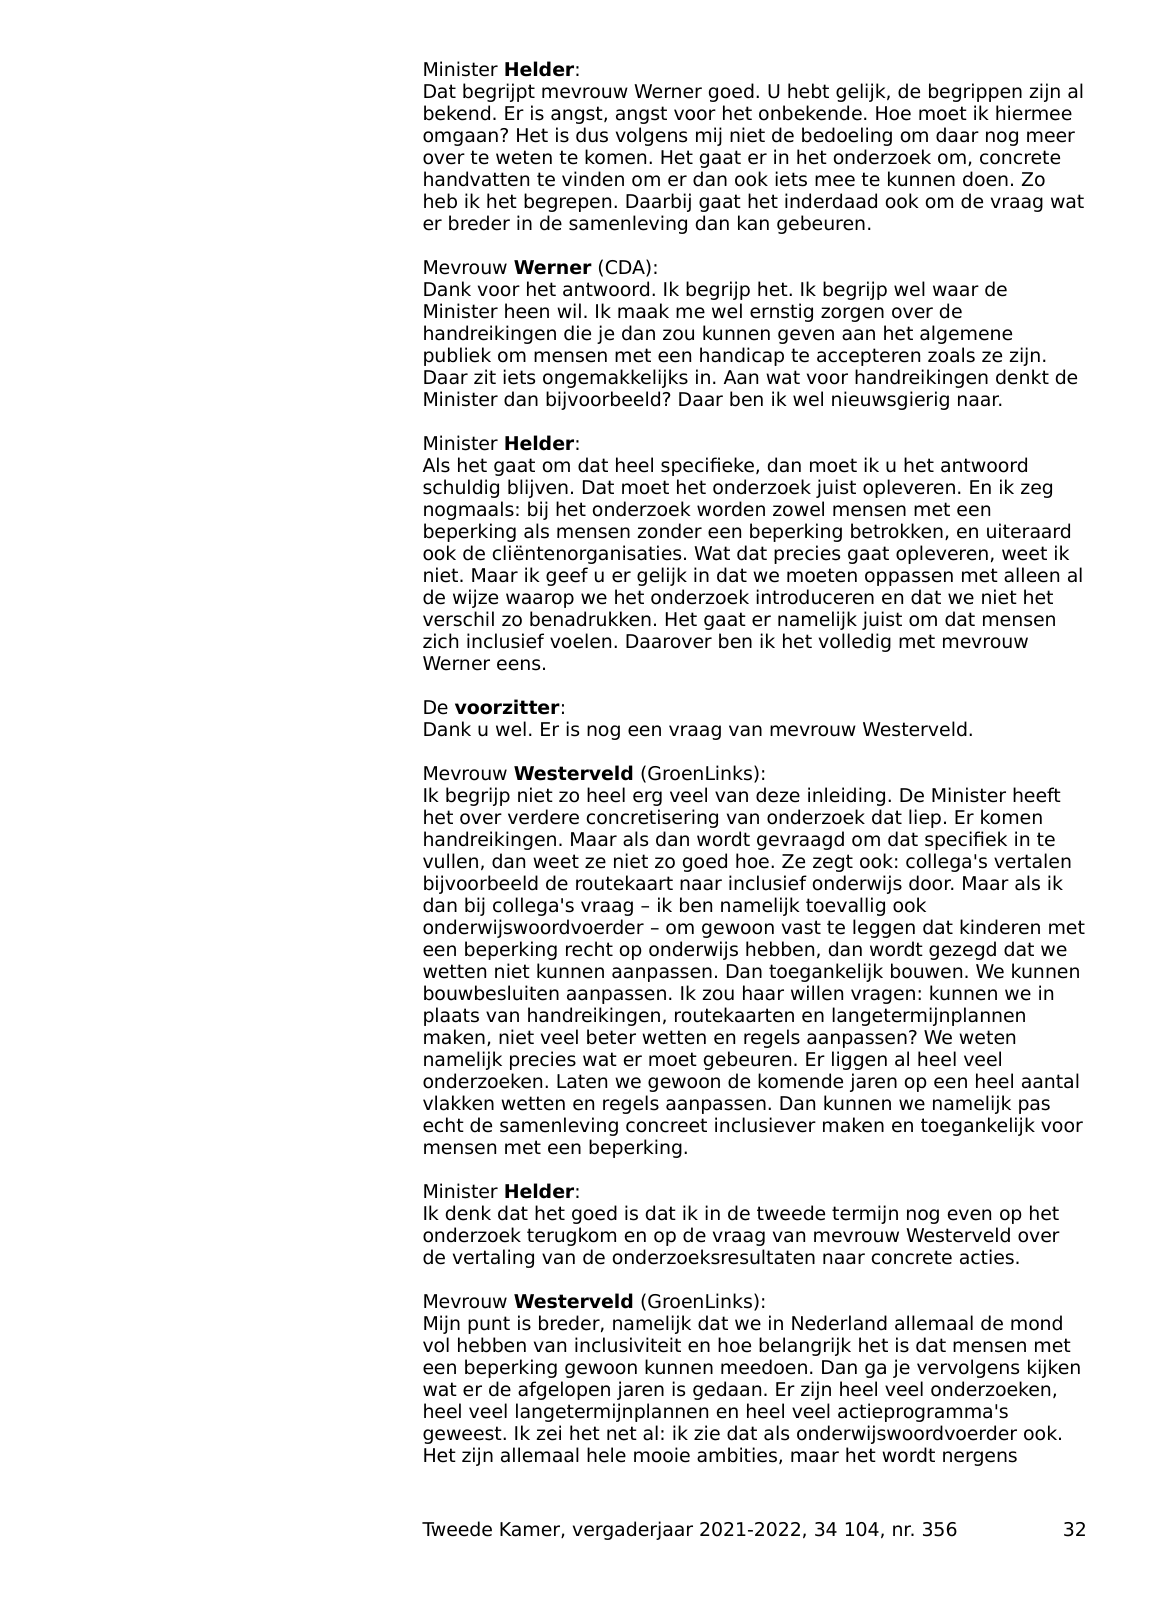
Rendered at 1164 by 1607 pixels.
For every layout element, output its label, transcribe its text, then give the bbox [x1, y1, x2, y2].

text Ik begrijp niet zo heel erg veel van deze inleiding. De Minister heeft het over verdere concretisering van onderzoek dat liep. Er komen handreikingen. Maar als dan wordt gevraagd om dat specifiek in te vullen, dan weet ze niet zo goed hoe. Ze zegt ook: collega's vertalen bijvoorbeeld de routekaart naar inclusief onderwijs door. Maar als ik dan bij collega's vraag – ik ben namelijk toevallig ook onderwijswoordvoerder – om gewoon vast te leggen dat kinderen met een beperking recht op onderwijs hebben, dan wordt gezegd dat we wetten niet kunnen aanpassen. Dan toegankelijk bouwen. We kunnen bouwbesluiten aanpassen. Ik zou haar willen vragen: kunnen we in plaats van handreikingen, routekaarten en langetermijnplannen maken, niet veel beter wetten en regels aanpassen? We weten namelijk precies wat er moet gebeuren. Er liggen al heel veel onderzoeken. Laten we gewoon de komende jaren op een heel aantal vlakken wetten en regels aanpassen. Dan kunnen we namelijk pas echt de samenleving concreet inclusiever maken en toegankelijk voor mensen met een beperking. [422, 785, 1087, 1159]
text Minister Helder: [422, 1181, 1087, 1203]
text Dank u wel. Er is nog een vraag van mevrouw Westerveld. [422, 719, 1087, 741]
text Minister Helder: [422, 59, 1087, 81]
text De voorzitter: [422, 697, 1087, 719]
text Mevrouw Werner (CDA): [422, 257, 1087, 279]
text Mevrouw Westerveld (GroenLinks): [422, 763, 1087, 785]
text Minister Helder: [422, 433, 1087, 455]
text Dank voor het antwoord. Ik begrijp het. Ik begrijp wel waar de Minister heen wil. Ik maak me wel ernstig zorgen over de handreikingen die je dan zou kunnen geven aan het algemene publiek om mensen met een handicap te accepteren zoals ze zijn. Daar zit iets ongemakkelijks in. Aan wat voor handreikingen denkt de Minister dan bijvoorbeeld? Daar ben ik wel nieuwsgierig naar. [422, 279, 1087, 411]
text Ik denk dat het goed is dat ik in de tweede termijn nog even op het onderzoek terugkom en op de vraag van mevrouw Westerveld over de vertaling van de onderzoeksresultaten naar concrete acties. [422, 1203, 1087, 1269]
text Mijn punt is breder, namelijk dat we in Nederland allemaal de mond vol hebben van inclusiviteit en hoe belangrijk het is dat mensen met een beperking gewoon kunnen meedoen. Dan ga je vervolgens kijken wat er de afgelopen jaren is gedaan. Er zijn heel veel onderzoeken, heel veel langetermijnplannen en heel veel actieprogramma's geweest. Ik zei het net al: ik zie dat als onderwijswoordvoerder ook. Het zijn allemaal hele mooie ambities, maar het wordt nergens [422, 1313, 1087, 1467]
text Mevrouw Westerveld (GroenLinks): [422, 1291, 1087, 1313]
text Als het gaat om dat heel specifieke, dan moet ik u het antwoord schuldig blijven. Dat moet het onderzoek juist opleveren. En ik zeg nogmaals: bij het onderzoek worden zowel mensen met een beperking als mensen zonder een beperking betrokken, en uiteraard ook de cliëntenorganisaties. Wat dat precies gaat opleveren, weet ik niet. Maar ik geef u er gelijk in dat we moeten oppassen met alleen al de wijze waarop we het onderzoek introduceren en dat we niet het verschil zo benadrukken. Het gaat er namelijk juist om dat mensen zich inclusief voelen. Daarover ben ik het volledig met mevrouw Werner eens. [422, 455, 1087, 675]
text Dat begrijpt mevrouw Werner goed. U hebt gelijk, de begrippen zijn al bekend. Er is angst, angst voor het onbekende. Hoe moet ik hiermee omgaan? Het is dus volgens mij niet de bedoeling om daar nog meer over te weten te komen. Het gaat er in het onderzoek om, concrete handvatten te vinden om er dan ook iets mee te kunnen doen. Zo heb ik het begrepen. Daarbij gaat het inderdaad ook om de vraag wat er breder in de samenleving dan kan gebeuren. [422, 81, 1087, 235]
